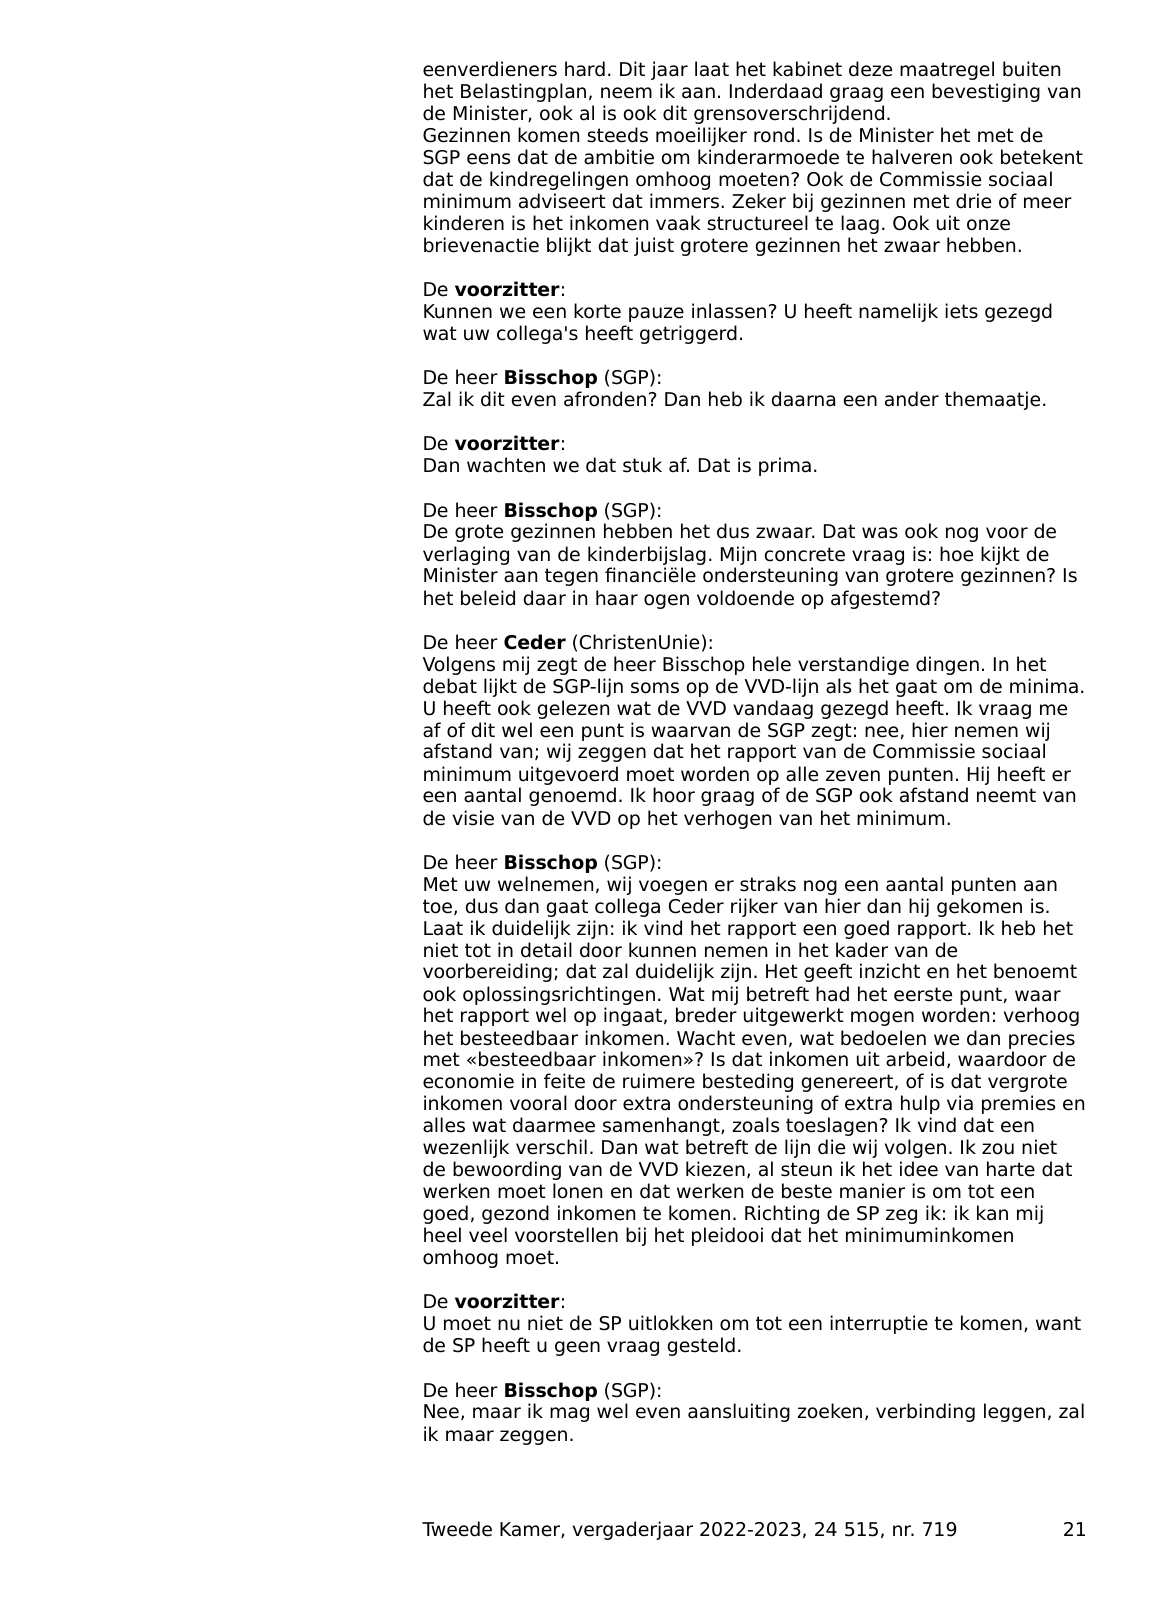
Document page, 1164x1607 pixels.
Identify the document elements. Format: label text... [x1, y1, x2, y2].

text De grote gezinnen hebben het dus zwaar. Dat was ook nog voor de verlaging van de kinderbijslag. Mijn concrete vraag is: hoe kijkt de Minister aan tegen financiële ondersteuning van grotere gezinnen? Is het beleid daar in haar ogen voldoende op afgestemd? [422, 521, 1087, 609]
text De voorzitter: [422, 433, 1087, 455]
text De voorzitter: [422, 279, 1087, 301]
text eenverdieners hard. Dit jaar laat het kabinet deze maatregel buiten het Belastingplan, neem ik aan. Inderdaad graag een bevestiging van de Minister, ook al is ook dit grensoverschrijdend. [422, 59, 1087, 125]
text Zal ik dit even afronden? Dan heb ik daarna een ander themaatje. [422, 389, 1087, 411]
text De heer Bisschop (SGP): [422, 367, 1087, 389]
text De voorzitter: [422, 1291, 1087, 1313]
text U moet nu niet de SP uitlokken om tot een interruptie te komen, want de SP heeft u geen vraag gesteld. [422, 1313, 1087, 1357]
text Gezinnen komen steeds moeilijker rond. Is de Minister het met de SGP eens dat de ambitie om kinderarmoede te halveren ook betekent dat de kindregelingen omhoog moeten? Ook de Commissie sociaal minimum adviseert dat immers. Zeker bij gezinnen met drie of meer kinderen is het inkomen vaak structureel te laag. Ook uit onze brievenactie blijkt dat juist grotere gezinnen het zwaar hebben. [422, 125, 1087, 257]
text Volgens mij zegt de heer Bisschop hele verstandige dingen. In het debat lijkt de SGP-lijn soms op de VVD-lijn als het gaat om de minima. U heeft ook gelezen wat de VVD vandaag gezegd heeft. Ik vraag me af of dit wel een punt is waarvan de SGP zegt: nee, hier nemen wij afstand van; wij zeggen dat het rapport van de Commissie sociaal minimum uitgevoerd moet worden op alle zeven punten. Hij heeft er een aantal genoemd. Ik hoor graag of de SGP ook afstand neemt van de visie van de VVD op het verhogen van het minimum. [422, 653, 1087, 829]
text Met uw welnemen, wij voegen er straks nog een aantal punten aan toe, dus dan gaat collega Ceder rijker van hier dan hij gekomen is. Laat ik duidelijk zijn: ik vind het rapport een goed rapport. Ik heb het niet tot in detail door kunnen nemen in het kader van de voorbereiding; dat zal duidelijk zijn. Het geeft inzicht en het benoemt ook oplossingsrichtingen. Wat mij betreft had het eerste punt, waar het rapport wel op ingaat, breder uitgewerkt mogen worden: verhoog het besteedbaar inkomen. Wacht even, wat bedoelen we dan precies met «besteedbaar inkomen»? Is dat inkomen uit arbeid, waardoor de economie in feite de ruimere besteding genereert, of is dat vergrote inkomen vooral door extra ondersteuning of extra hulp via premies en alles wat daarmee samenhangt, zoals toeslagen? Ik vind dat een wezenlijk verschil. Dan wat betreft de lijn die wij volgen. Ik zou niet de bewoording van de VVD kiezen, al steun ik het idee van harte dat werken moet lonen en dat werken de beste manier is om tot een goed, gezond inkomen te komen. Richting de SP zeg ik: ik kan mij heel veel voorstellen bij het pleidooi dat het minimuminkomen omhoog moet. [422, 873, 1087, 1269]
text Dan wachten we dat stuk af. Dat is prima. [422, 455, 1087, 477]
text De heer Bisschop (SGP): [422, 852, 1087, 873]
text De heer Bisschop (SGP): [422, 499, 1087, 521]
text De heer Bisschop (SGP): [422, 1379, 1087, 1401]
text Nee, maar ik mag wel even aansluiting zoeken, verbinding leggen, zal ik maar zeggen. [422, 1401, 1087, 1445]
text De heer Ceder (ChristenUnie): [422, 632, 1087, 653]
text Kunnen we een korte pauze inlassen? U heeft namelijk iets gezegd wat uw collega's heeft getriggerd. [422, 301, 1087, 345]
